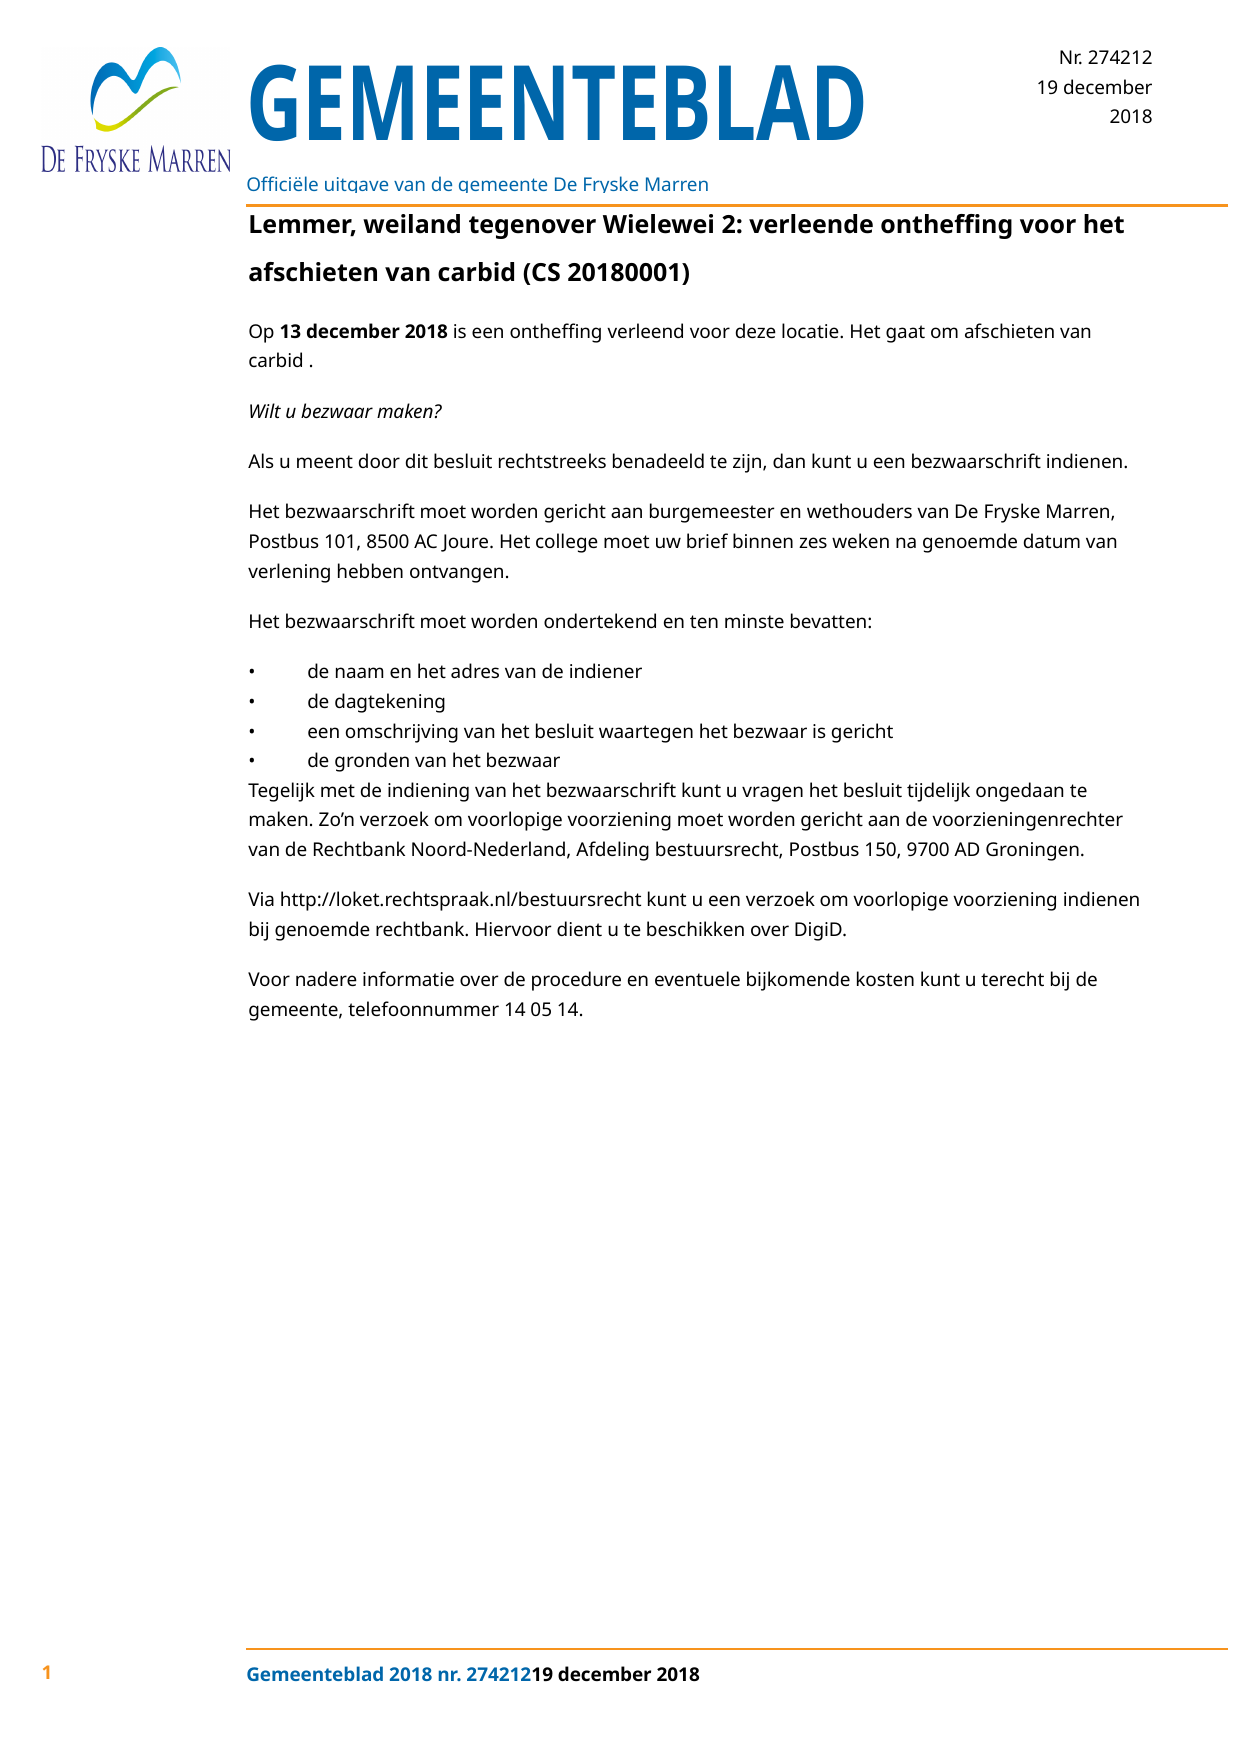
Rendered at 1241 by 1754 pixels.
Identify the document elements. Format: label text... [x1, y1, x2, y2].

text Op 13 december 2018 is een ontheffing verleend voor deze locatie. Het gaat om afschieten van carbid . [248, 318, 1152, 373]
text Lemmer, weiland tegenover Wielewei 2: verleende ontheffing voor het afschieten van carbid (CS 20180001) [248, 207, 1152, 288]
list de gronden van het bezwaar [248, 747, 1152, 773]
list de dagtekening [248, 688, 1152, 714]
text Tegelijk met de indiening van het bezwaarschrift kunt u vragen het besluit tijdelijk ongedaan te maken. Zo’n verzoek om voorlopige voorziening moet worden gericht aan de voorzieningenrechter van de Rechtbank Noord-Nederland, Afdeling bestuursrecht, Postbus 150, 9700 AD Groningen. [248, 777, 1152, 862]
text Wilt u bezwaar maken? [248, 398, 1152, 424]
picture [41, 47, 231, 172]
text Het bezwaarschrift moet worden ondertekend en ten minste bevatten: [248, 608, 1152, 634]
text Via http://loket.rechtspraak.nl/bestuursrecht kunt u een verzoek om voorlopige voorziening indienen bij genoemde rechtbank. Hiervoor dient u te beschikken over DigiD. [248, 887, 1152, 942]
text Voor nadere informatie over de procedure en eventuele bijkomende kosten kunt u terecht bij de gemeente, telefoonnummer 14 05 14. [248, 967, 1152, 1022]
list de naam en het adres van de indiener [248, 659, 1152, 684]
text Het bezwaarschrift moet worden gericht aan burgemeester en wethouders van De Fryske Marren, Postbus 101, 8500 AC Joure. Het college moet uw brief binnen zes weken na genoemde datum van verlening hebben ontvangen. [248, 499, 1152, 584]
list een omschrijving van het besluit waartegen het bezwaar is gericht [248, 718, 1152, 744]
text Als u meent door dit besluit rechtstreeks benadeeld te zijn, dan kunt u een bezwaarschrift indienen. [248, 448, 1152, 474]
